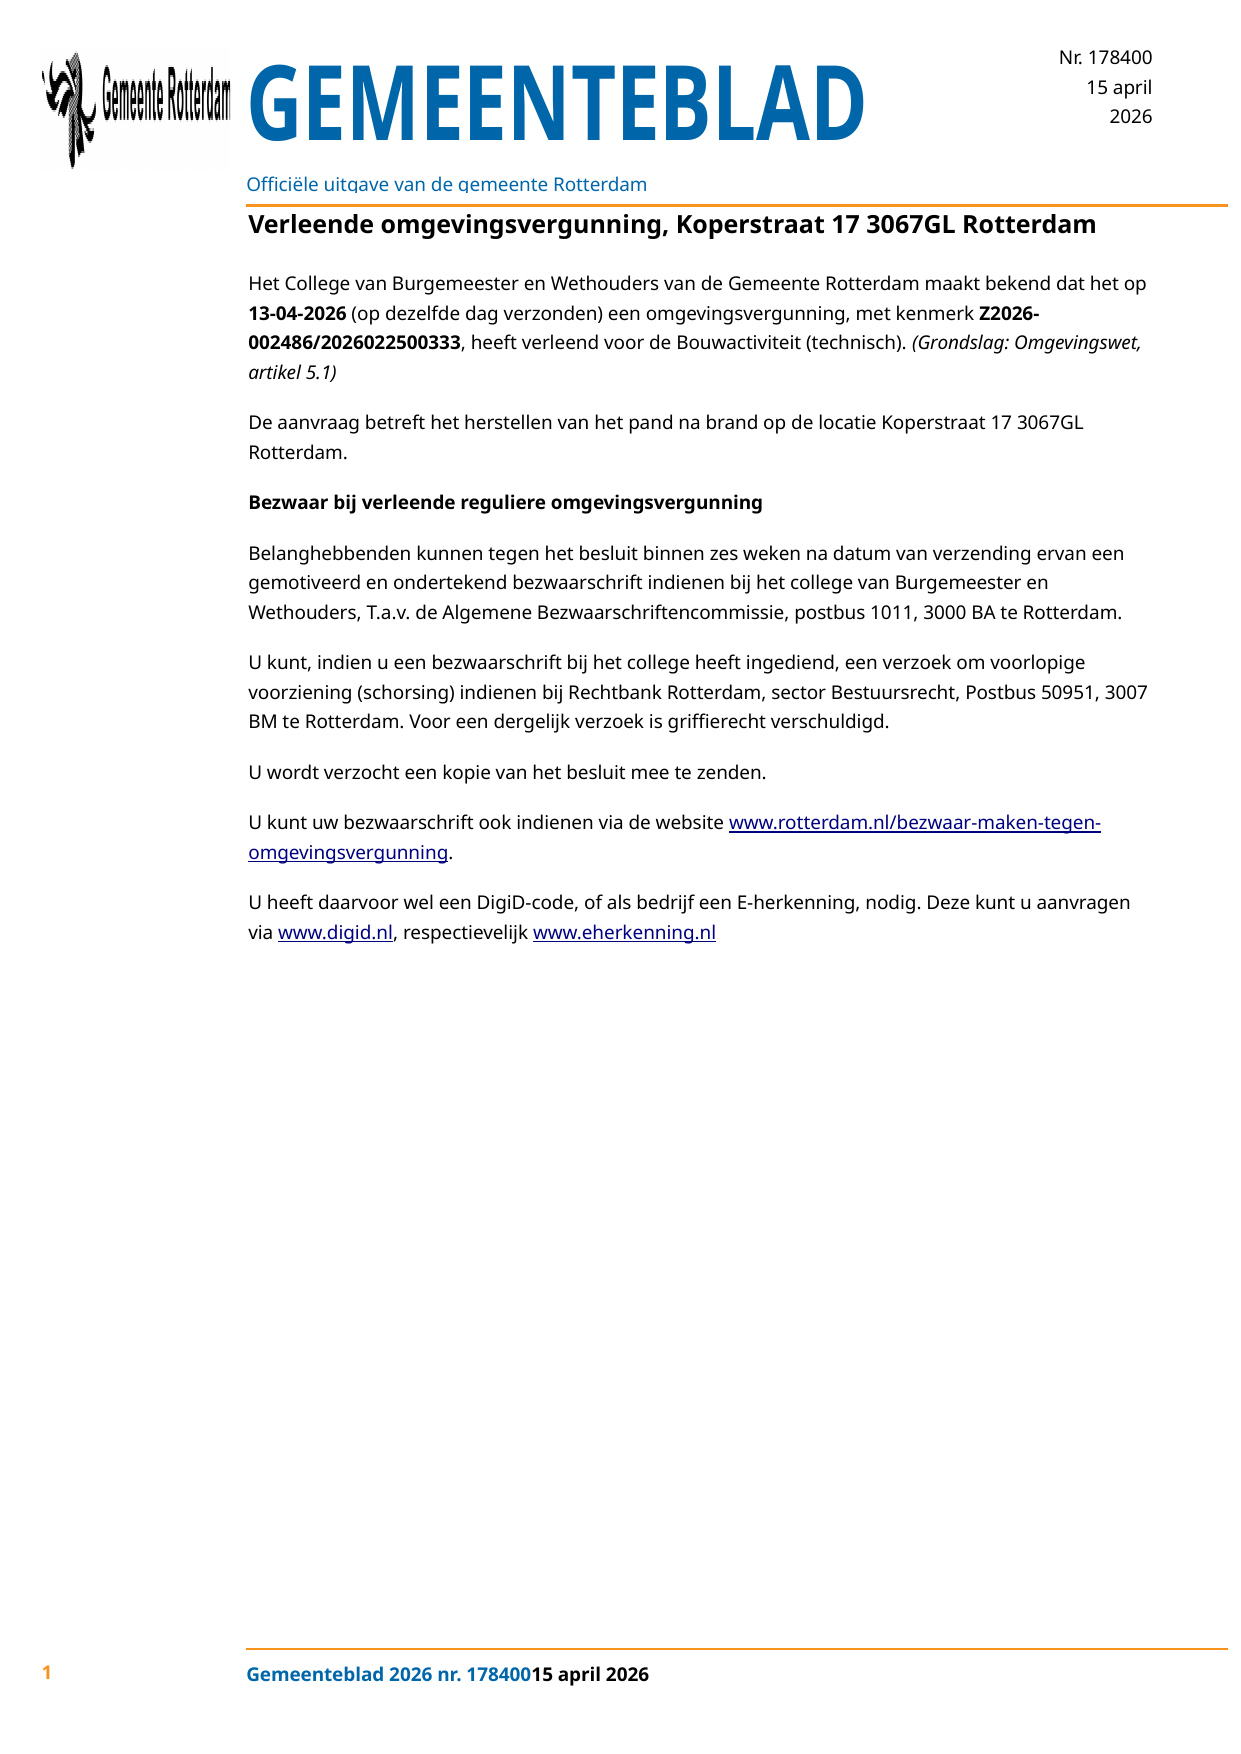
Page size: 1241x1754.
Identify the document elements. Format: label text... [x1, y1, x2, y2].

text De aanvraag betreft het herstellen van het pand na brand op de locatie Koperstraat 17 3067GL Rotterdam. [248, 409, 1152, 465]
text Verleende omgevingsvergunning, Koperstraat 17 3067GL Rotterdam [248, 207, 1152, 241]
picture [41, 47, 231, 172]
text U kunt uw bezwaarschrift ook indienen via de website www.rotterdam.nl/bezwaar-maken-tegen-omgevingsvergunning. [248, 809, 1152, 865]
text Het College van Burgemeester en Wethouders van de Gemeente Rotterdam maakt bekend dat het op 13-04-2026 (op dezelfde dag verzonden) een omgevingsvergunning, met kenmerk Z2026-002486/2026022500333, heeft verleend voor de Bouwactiviteit (technisch). (Grondslag: Omgevingswet, artikel 5.1) [248, 270, 1152, 385]
text U heeft daarvoor wel een DigiD-code, of als bedrijf een E-herkenning, nodig. Deze kunt u aanvragen via www.digid.nl, respectievelijk www.eherkenning.nl [248, 889, 1152, 945]
text Bezwaar bij verleende reguliere omgevingsvergunning [248, 489, 1152, 515]
text Belanghebbenden kunnen tegen het besluit binnen zes weken na datum van verzending ervan een gemotiveerd en ondertekend bezwaarschrift indienen bij het college van Burgemeester en Wethouders, T.a.v. de Algemene Bezwaarschriftencommissie, postbus 1011, 3000 BA te Rotterdam. [248, 540, 1152, 625]
text U wordt verzocht een kopie van het besluit mee te zenden. [248, 759, 1152, 785]
text U kunt, indien u een bezwaarschrift bij het college heeft ingediend, een verzoek om voorlopige voorziening (schorsing) indienen bij Rechtbank Rotterdam, sector Bestuursrecht, Postbus 50951, 3007 BM te Rotterdam. Voor een dergelijk verzoek is griffierecht verschuldigd. [248, 649, 1152, 734]
